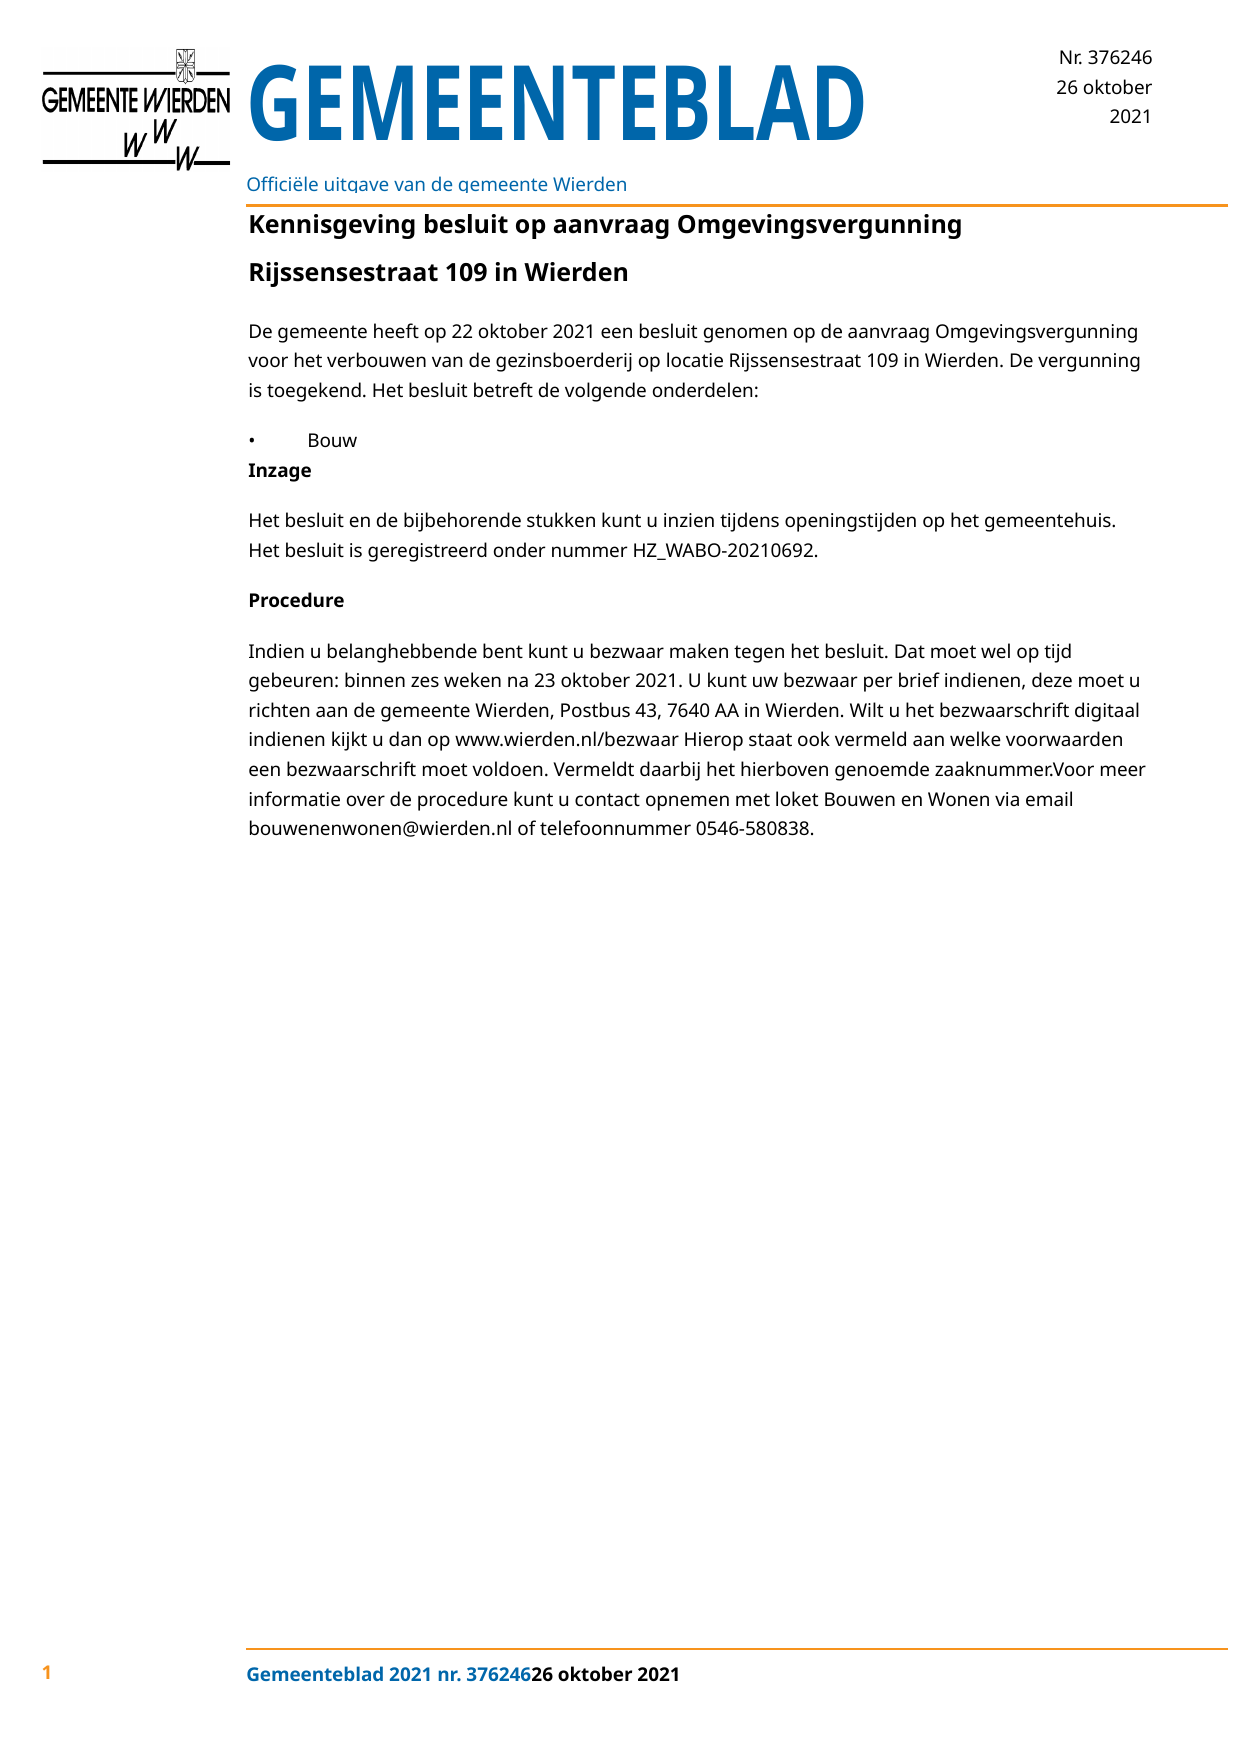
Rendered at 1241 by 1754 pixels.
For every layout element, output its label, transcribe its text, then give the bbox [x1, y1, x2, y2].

text Inzage [248, 457, 1152, 483]
text Indien u belanghebbende bent kunt u bezwaar maken tegen het besluit. Dat moet wel op tijd gebeuren: binnen zes weken na 23 oktober 2021. U kunt uw bezwaar per brief indienen, deze moet u richten aan de gemeente Wierden, Postbus 43, 7640 AA in Wierden. Wilt u het bezwaarschrift digitaal indienen kijkt u dan op www.wierden.nl/bezwaar Hierop staat ook vermeld aan welke voorwaarden een bezwaarschrift moet voldoen. Vermeldt daarbij het hierboven genoemde zaaknummer.Voor meer informatie over de procedure kunt u contact opnemen met loket Bouwen en Wonen via email bouwenenwonen@wierden.nl of telefoonnummer 0546-580838. [248, 638, 1152, 841]
text Kennisgeving besluit op aanvraag Omgevingsvergunning Rijssensestraat 109 in Wierden [248, 207, 1152, 288]
text Procedure [248, 587, 1152, 613]
text De gemeente heeft op 22 oktober 2021 een besluit genomen op de aanvraag Omgevingsvergunning voor het verbouwen van de gezinsboerderij op locatie Rijssensestraat 109 in Wierden. De vergunning is toegekend. Het besluit betreft de volgende onderdelen: [248, 318, 1152, 403]
list Bouw [248, 427, 1152, 453]
text Het besluit en de bijbehorende stukken kunt u inzien tijdens openingstijden op het gemeentehuis. Het besluit is geregistreerd onder nummer HZ_WABO-20210692. [248, 507, 1152, 563]
picture [41, 47, 231, 172]
